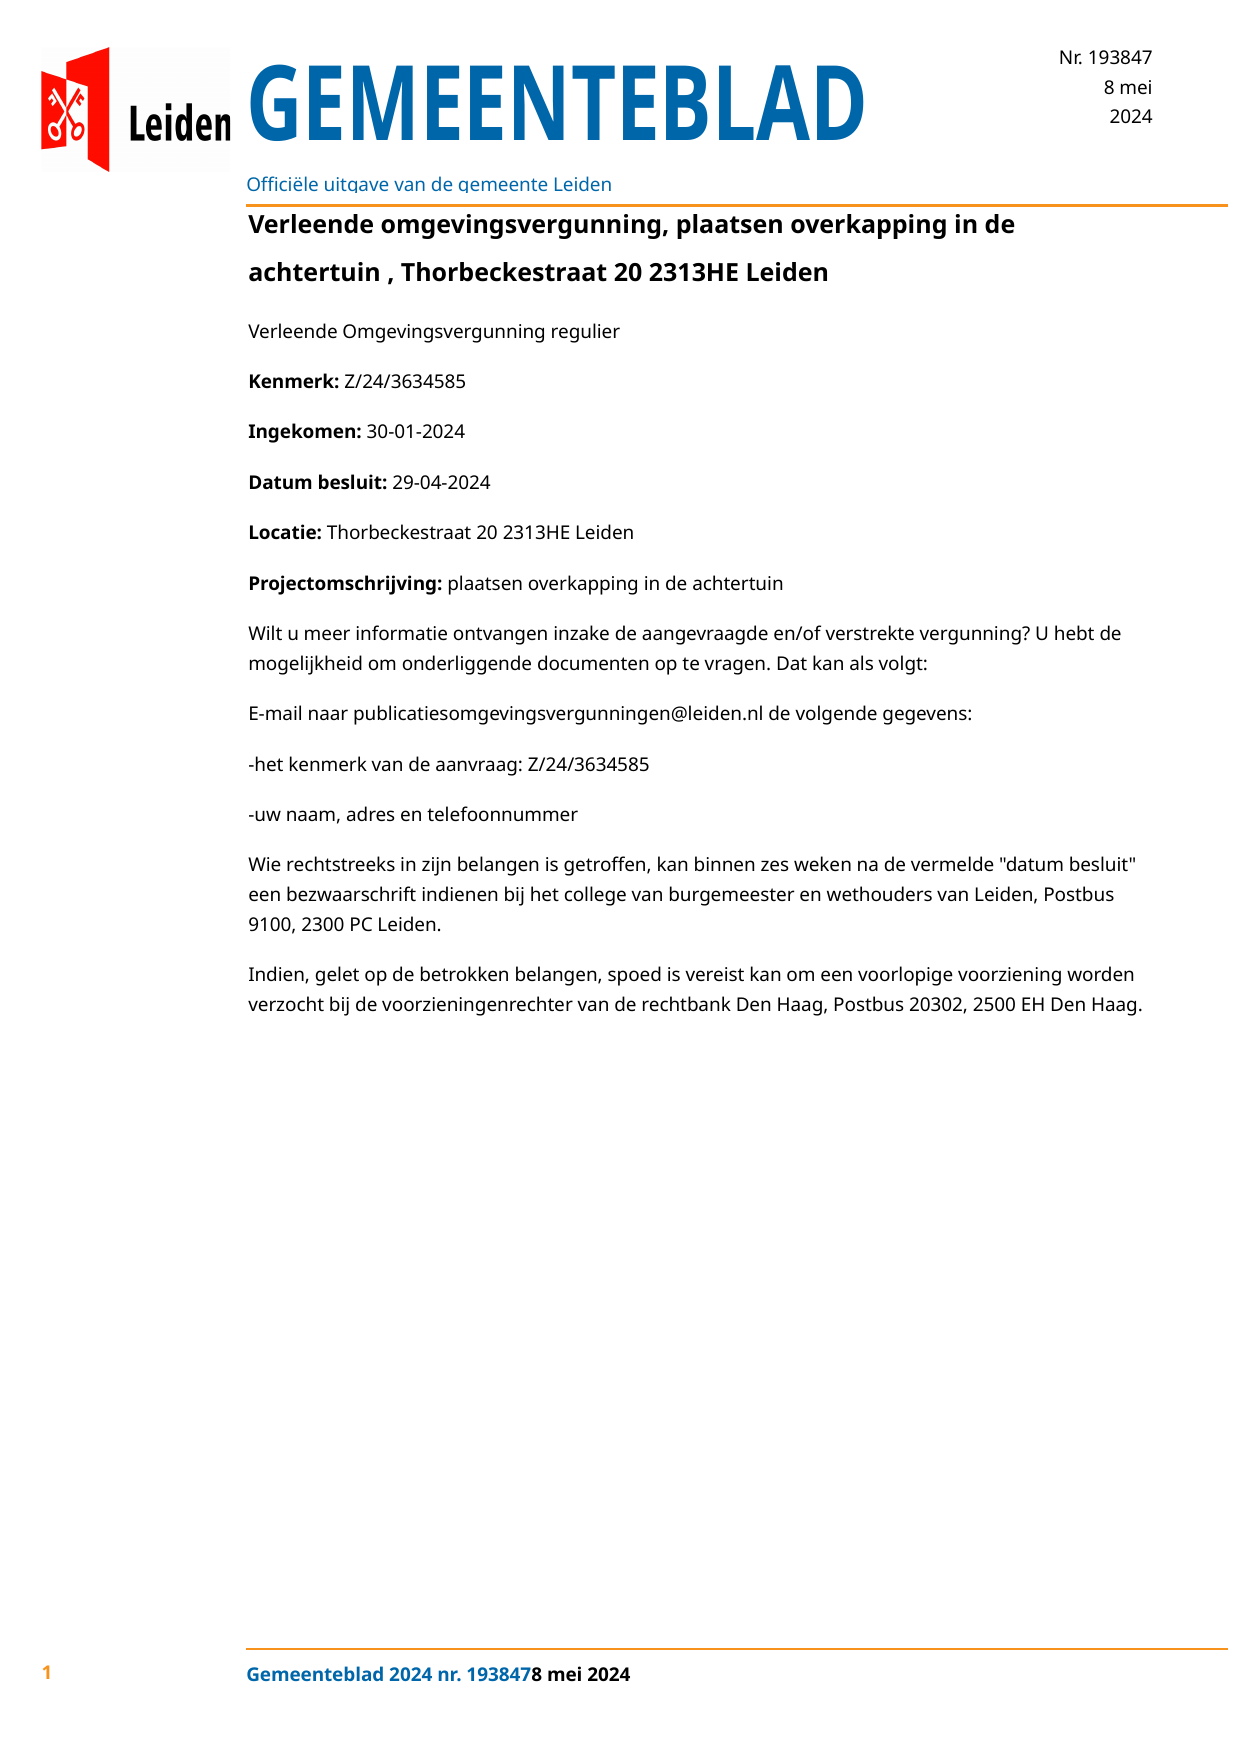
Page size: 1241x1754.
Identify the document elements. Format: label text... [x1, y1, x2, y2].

text -het kenmerk van de aanvraag: Z/24/3634585 [248, 751, 1152, 777]
text Wilt u meer informatie ontvangen inzake de aangevraagde en/of verstrekte vergunning? U hebt de mogelijkheid om onderliggende documenten op te vragen. Dat kan als volgt: [248, 620, 1152, 676]
text Locatie: Thorbeckestraat 20 2313HE Leiden [248, 519, 1152, 545]
text Datum besluit: 29-04-2024 [248, 469, 1152, 495]
text Ingekomen: 30-01-2024 [248, 419, 1152, 444]
text Kenmerk: Z/24/3634585 [248, 368, 1152, 394]
text Wie rechtstreeks in zijn belangen is getroffen, kan binnen zes weken na de vermelde "datum besluit" een bezwaarschrift indienen bij het college van burgemeester en wethouders van Leiden, Postbus 9100, 2300 PC Leiden. [248, 852, 1152, 937]
text E-mail naar publicatiesomgevingsvergunningen@leiden.nl de volgende gegevens: [248, 700, 1152, 726]
text Verleende Omgevingsvergunning regulier [248, 318, 1152, 344]
picture [41, 47, 231, 172]
text -uw naam, adres en telefoonnummer [248, 801, 1152, 827]
text Indien, gelet op de betrokken belangen, spoed is vereist kan om een voorlopige voorziening worden verzocht bij de voorzieningenrechter van de rechtbank Den Haag, Postbus 20302, 2500 EH Den Haag. [248, 961, 1152, 1017]
text Projectomschrijving: plaatsen overkapping in de achtertuin [248, 570, 1152, 596]
text Verleende omgevingsvergunning, plaatsen overkapping in de achtertuin , Thorbeckestraat 20 2313HE Leiden [248, 207, 1152, 288]
